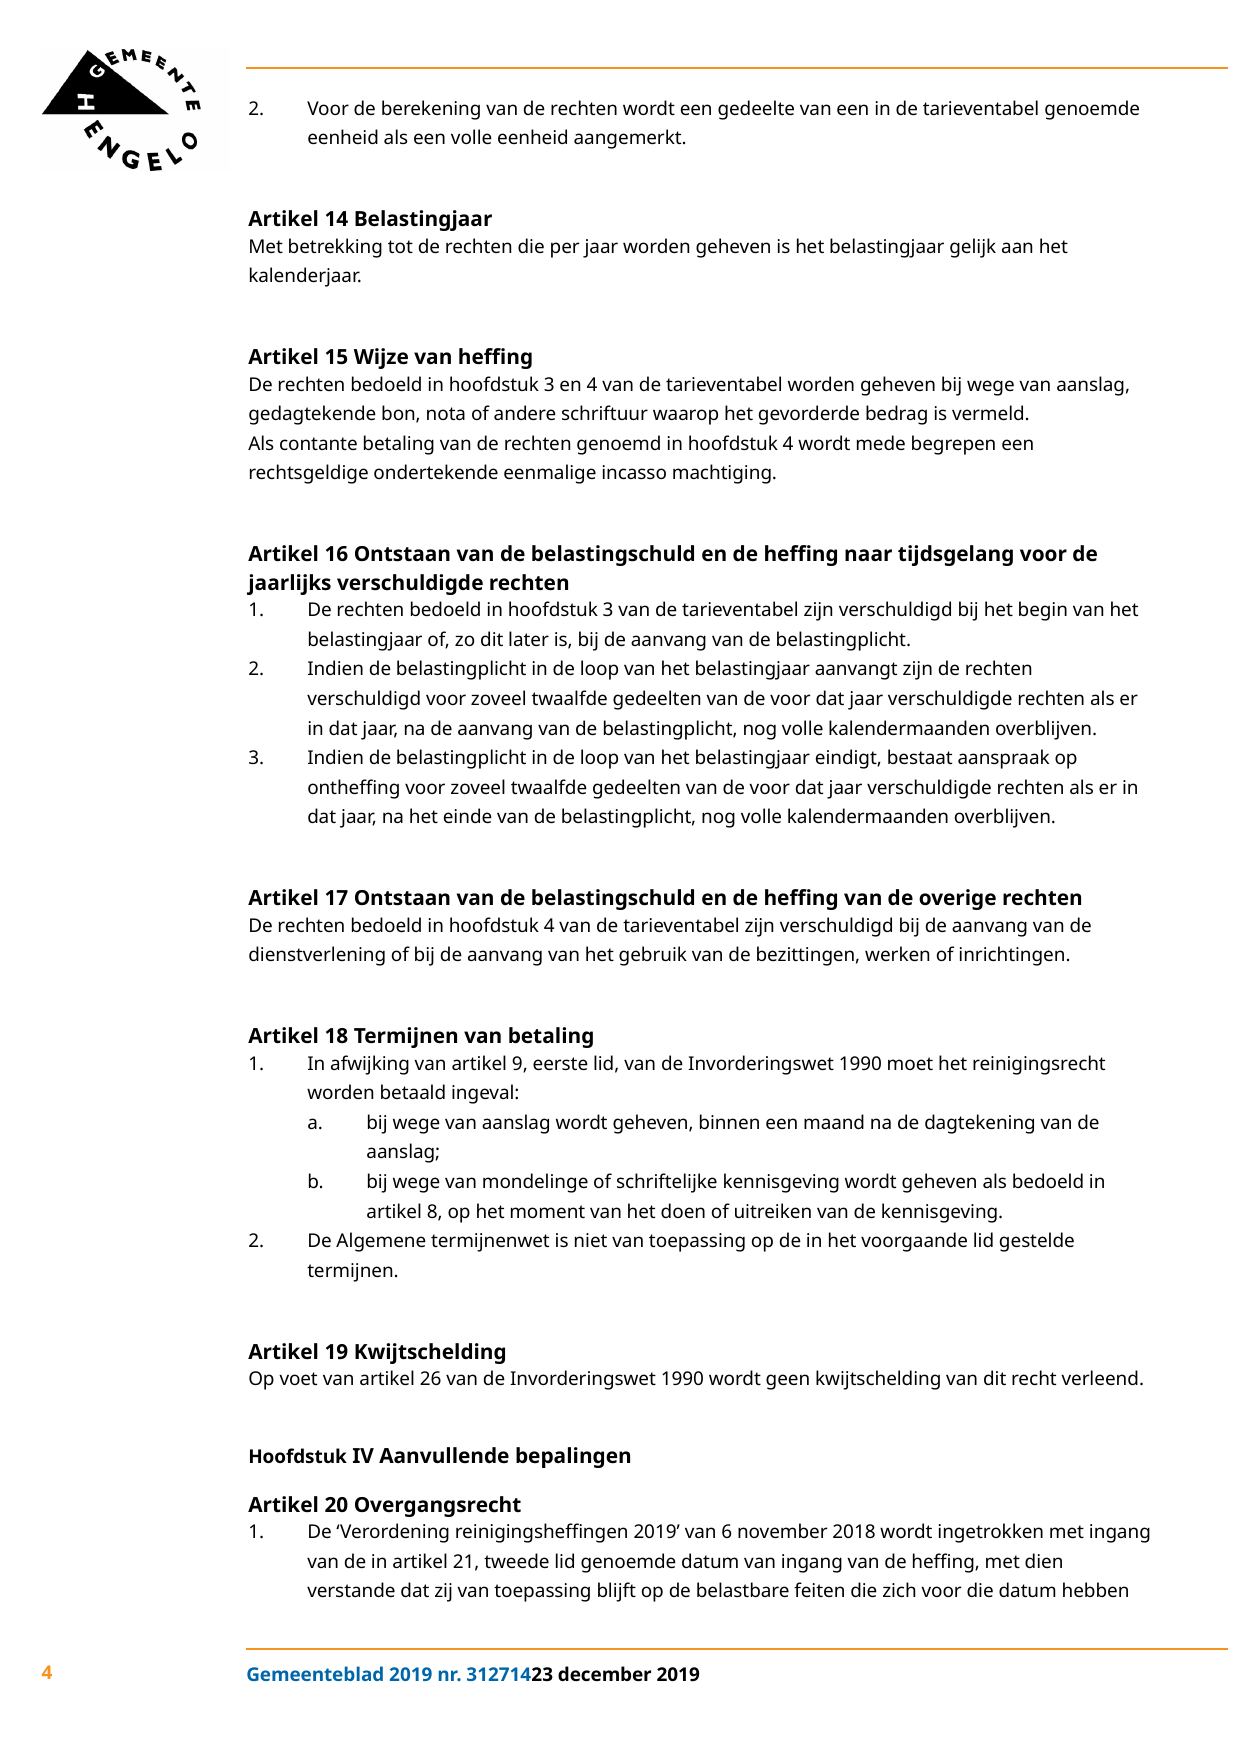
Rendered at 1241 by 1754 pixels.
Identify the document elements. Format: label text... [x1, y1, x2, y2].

text De rechten bedoeld in hoofdstuk 4 van de tarieventabel zijn verschuldigd bij de aanvang van de dienstverlening of bij de aanvang van het gebruik van de bezittingen, werken of inrichtingen. [248, 912, 1152, 967]
text Artikel 14 Belastingjaar [248, 204, 1152, 233]
text Artikel 15 Wijze van heffing [248, 342, 1152, 371]
text Artikel 17 Ontstaan van de belastingschuld en de heffing van de overige rechten [248, 883, 1152, 912]
list bij wege van aanslag wordt geheven, binnen een maand na de dagtekening van de aanslag; [307, 1109, 1152, 1164]
list De ‘Verordening reinigingsheffingen 2019’ van 6 november 2018 wordt ingetrokken met ingang van de in artikel 21, tweede lid genoemde datum van ingang van de heffing, met dien verstande dat zij van toepassing blijft op de belastbare feiten die zich voor die datum hebben [248, 1518, 1152, 1603]
list Voor de berekening van de rechten wordt een gedeelte van een in de tarieventabel genoemde eenheid als een volle eenheid aangemerkt. [248, 95, 1152, 150]
list Indien de belastingplicht in de loop van het belastingjaar aanvangt zijn de rechten verschuldigd voor zoveel twaalfde gedeelten van de voor dat jaar verschuldigde rechten als er in dat jaar, na de aanvang van de belastingplicht, nog volle kalendermaanden overblijven. [248, 656, 1152, 741]
text Hoofdstuk IV Aanvullende bepalingen [248, 1441, 1152, 1469]
list In afwijking van artikel 9, eerste lid, van de Invorderingswet 1990 moet het reinigingsrecht worden betaald ingeval: [248, 1050, 1152, 1105]
text Op voet van artikel 26 van de Invorderingswet 1990 wordt geen kwijtschelding van dit recht verleend. [248, 1366, 1152, 1391]
text Artikel 16 Ontstaan van de belastingschuld en de heffing naar tijdsgelang voor de jaarlijks verschuldigde rechten [248, 539, 1152, 596]
text Artikel 18 Termijnen van betaling [248, 1022, 1152, 1050]
list De Algemene termijnenwet is niet van toepassing op de in het voorgaande lid gestelde termijnen. [248, 1227, 1152, 1283]
list Indien de belastingplicht in de loop van het belastingjaar eindigt, bestaat aanspraak op ontheffing voor zoveel twaalfde gedeelten van de voor dat jaar verschuldigde rechten als er in dat jaar, na het einde van de belastingplicht, nog volle kalendermaanden overblijven. [248, 744, 1152, 829]
list bij wege van mondelinge of schriftelijke kennisgeving wordt geheven als bedoeld in artikel 8, op het moment van het doen of uitreiken van de kennisgeving. [307, 1168, 1152, 1224]
text Als contante betaling van de rechten genoemd in hoofdstuk 4 wordt mede begrepen een rechtsgeldige ondertekende eenmalige incasso machtiging. [248, 430, 1152, 485]
list De rechten bedoeld in hoofdstuk 3 van de tarieventabel zijn verschuldigd bij het begin van het belastingjaar of, zo dit later is, bij de aanvang van de belastingplicht. [248, 596, 1152, 652]
text Artikel 20 Overgangsrecht [248, 1490, 1152, 1518]
text De rechten bedoeld in hoofdstuk 3 en 4 van de tarieventabel worden geheven bij wege van aanslag, gedagtekende bon, nota of andere schriftuur waarop het gevorderde bedrag is vermeld. [248, 371, 1152, 426]
picture [41, 47, 231, 172]
text Met betrekking tot de rechten die per jaar worden geheven is het belastingjaar gelijk aan het kalenderjaar. [248, 233, 1152, 288]
text Artikel 19 Kwijtschelding [248, 1337, 1152, 1366]
